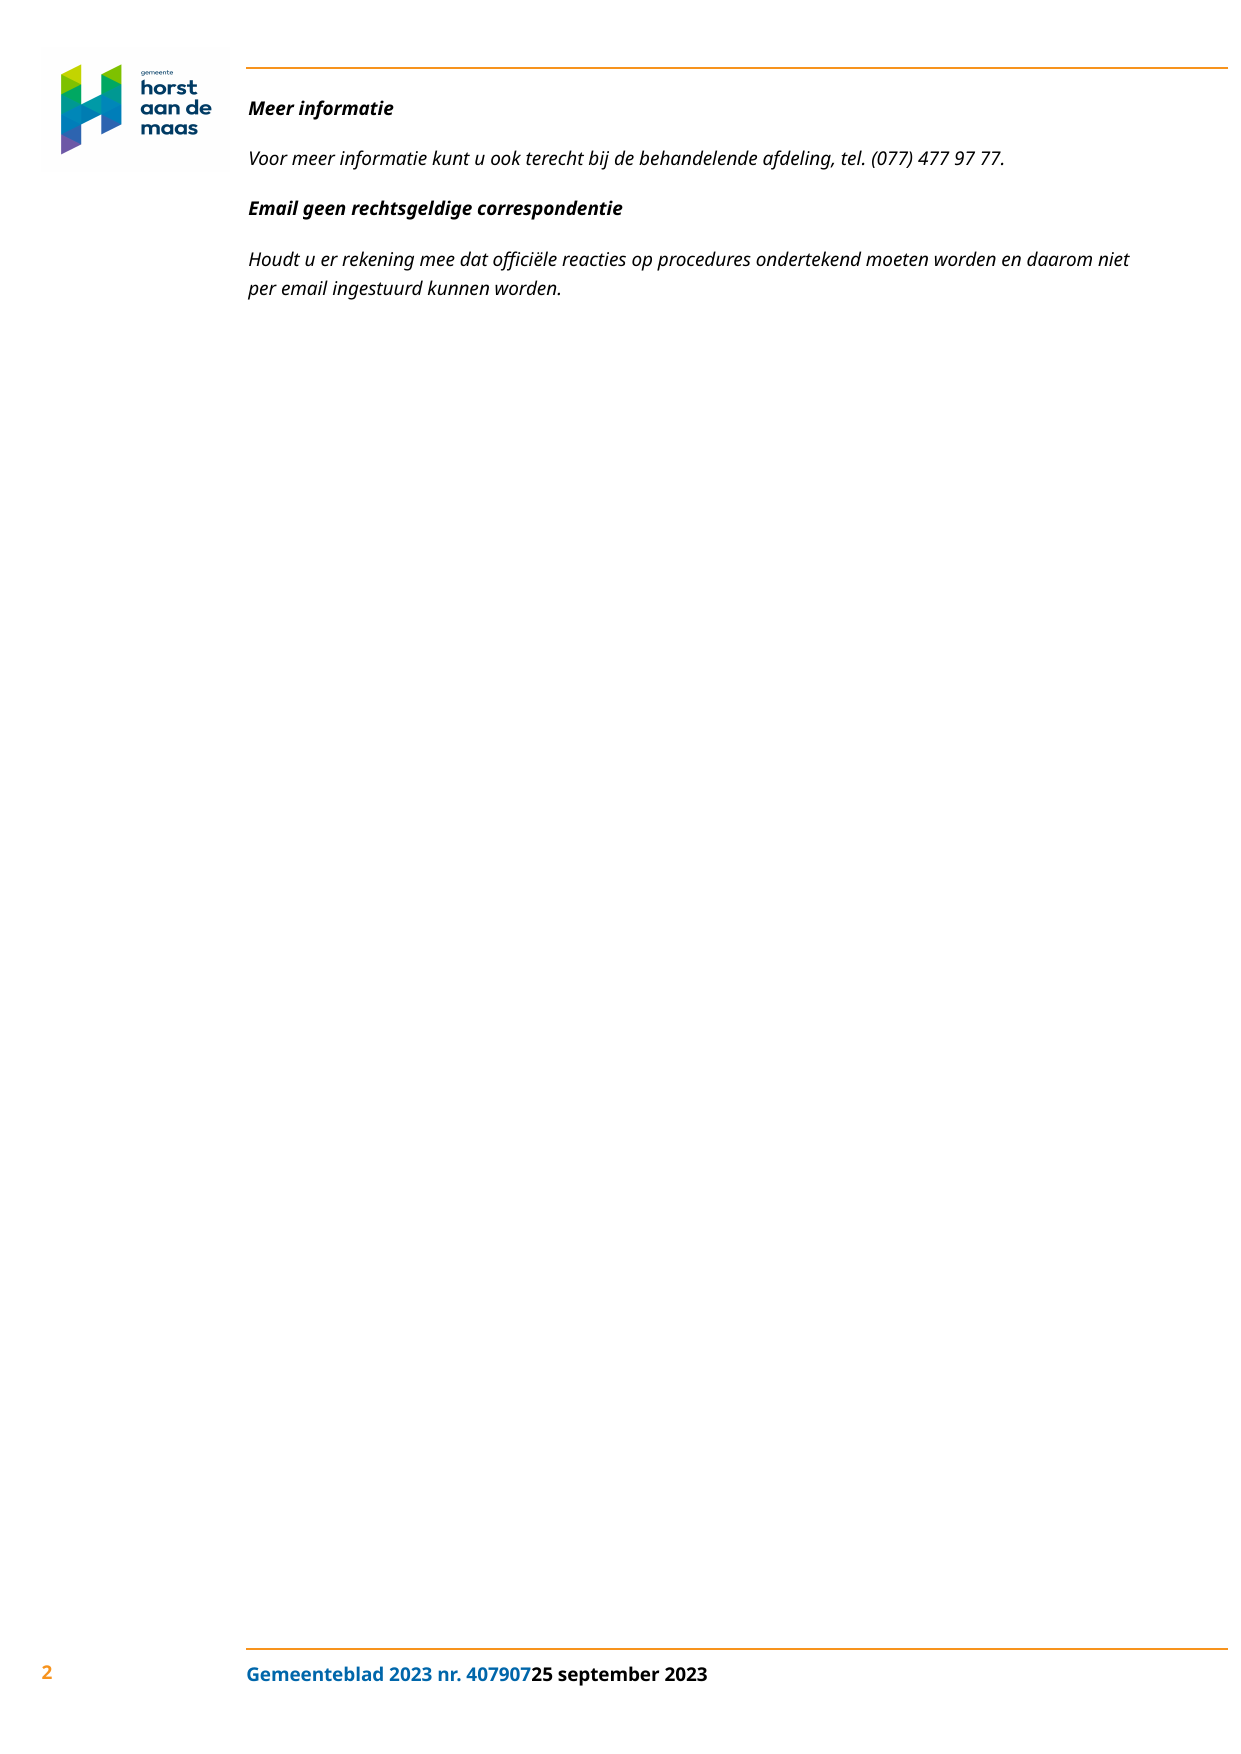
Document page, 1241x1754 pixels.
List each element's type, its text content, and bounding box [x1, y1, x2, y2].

text Meer informatie [248, 95, 1152, 121]
picture [41, 47, 231, 172]
text Voor meer informatie kunt u ook terecht bij de behandelende afdeling, tel. (077) 477 97 77. [248, 145, 1152, 171]
text Email geen rechtsgeldige correspondentie [248, 196, 1152, 221]
text Houdt u er rekening mee dat officiële reacties op procedures ondertekend moeten worden en daarom niet per email ingestuurd kunnen worden. [248, 246, 1152, 301]
